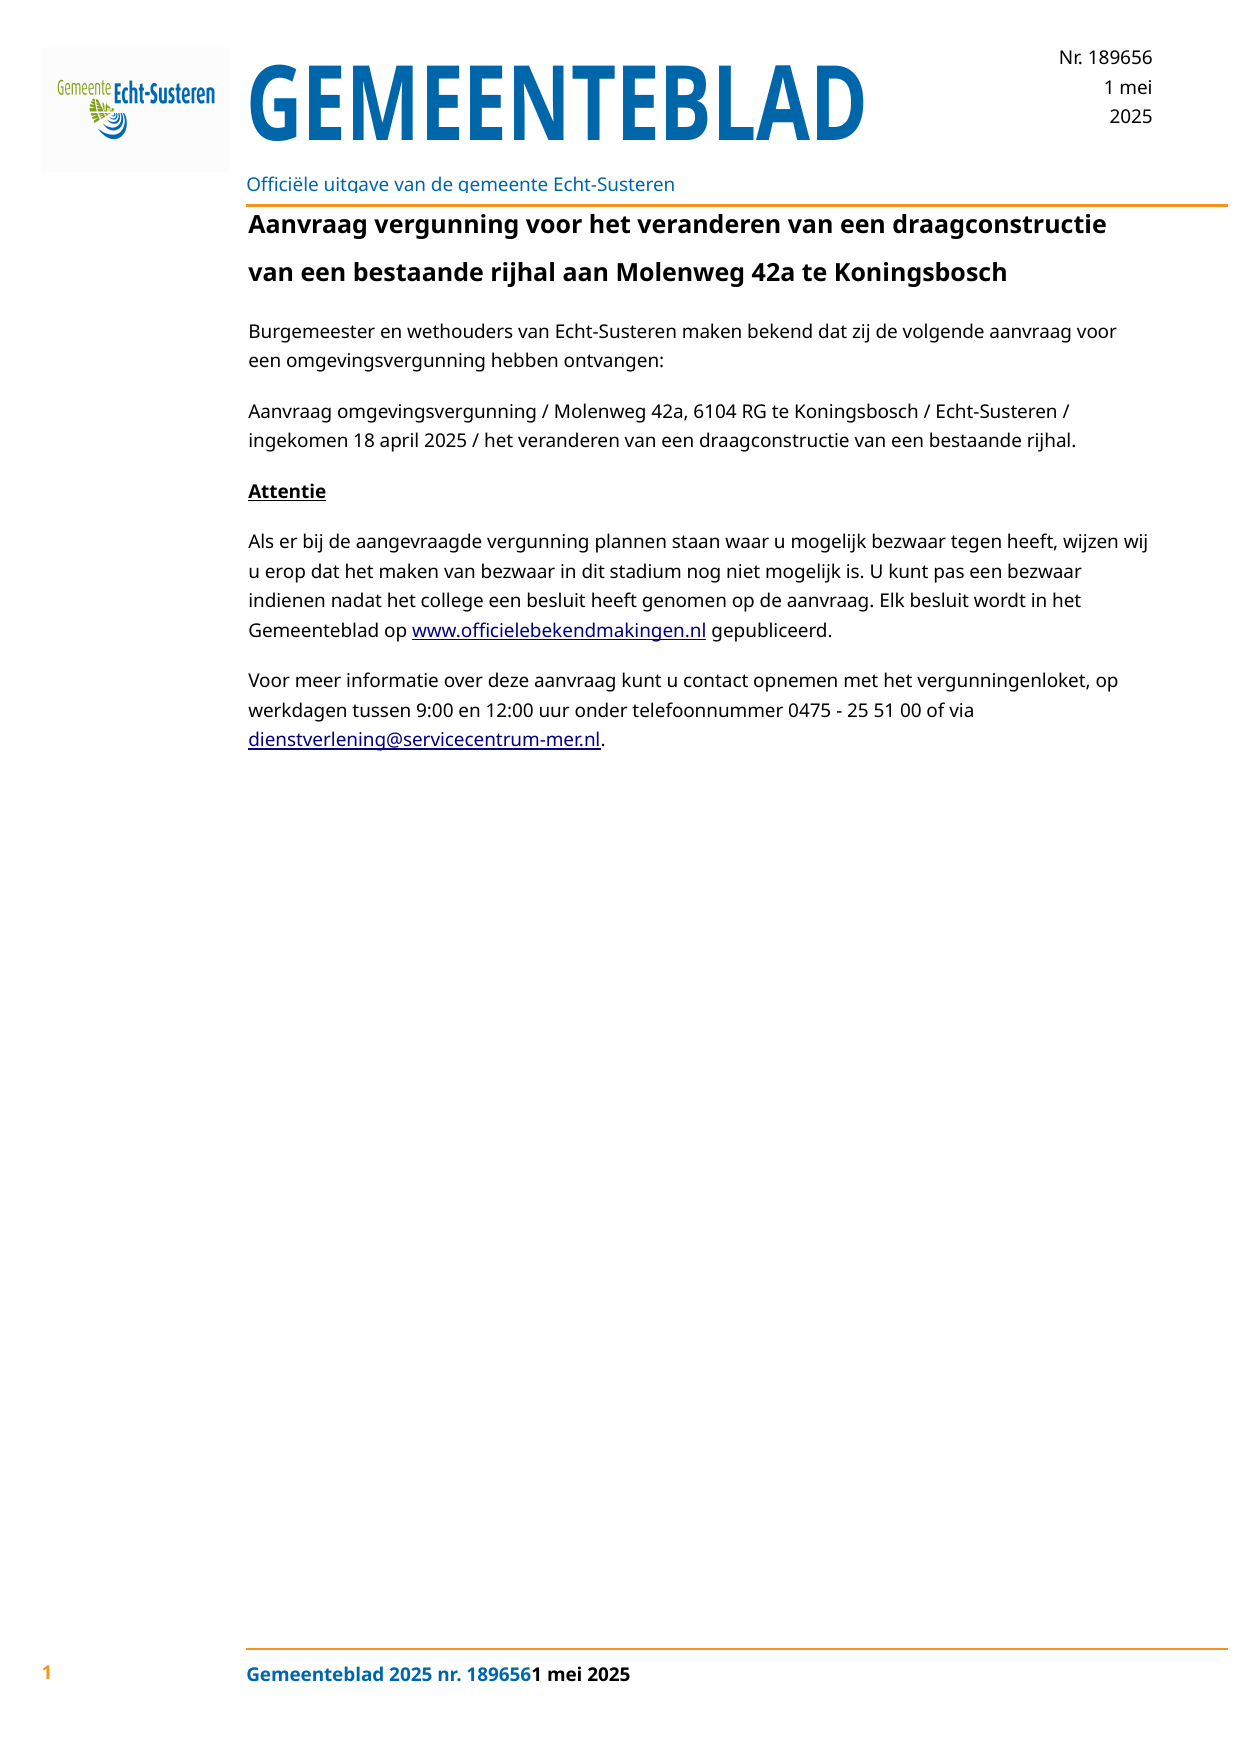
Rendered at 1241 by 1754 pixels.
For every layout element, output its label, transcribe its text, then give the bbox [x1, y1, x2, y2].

text Aanvraag omgevingsvergunning / Molenweg 42a, 6104 RG te Koningsbosch / Echt-Susteren / ingekomen 18 april 2025 / het veranderen van een draagconstructie van een bestaande rijhal. [248, 398, 1152, 453]
text Aanvraag vergunning voor het veranderen van een draagconstructie van een bestaande rijhal aan Molenweg 42a te Koningsbosch [248, 207, 1152, 288]
text Voor meer informatie over deze aanvraag kunt u contact opnemen met het vergunningenloket, op werkdagen tussen 9:00 en 12:00 uur onder telefoonnummer 0475 - 25 51 00 of via dienstverlening@servicecentrum-mer.nl. [248, 667, 1152, 752]
text Burgemeester en wethouders van Echt-Susteren maken bekend dat zij de volgende aanvraag voor een omgevingsvergunning hebben ontvangen: [248, 318, 1152, 373]
text Attentie [248, 478, 1152, 504]
picture [41, 47, 231, 172]
text Als er bij de aangevraagde vergunning plannen staan waar u mogelijk bezwaar tegen heeft, wijzen wij u erop dat het maken van bezwaar in dit stadium nog niet mogelijk is. U kunt pas een bezwaar indienen nadat het college een besluit heeft genomen op de aanvraag. Elk besluit wordt in het Gemeenteblad op www.officielebekendmakingen.nl gepubliceerd. [248, 528, 1152, 643]
